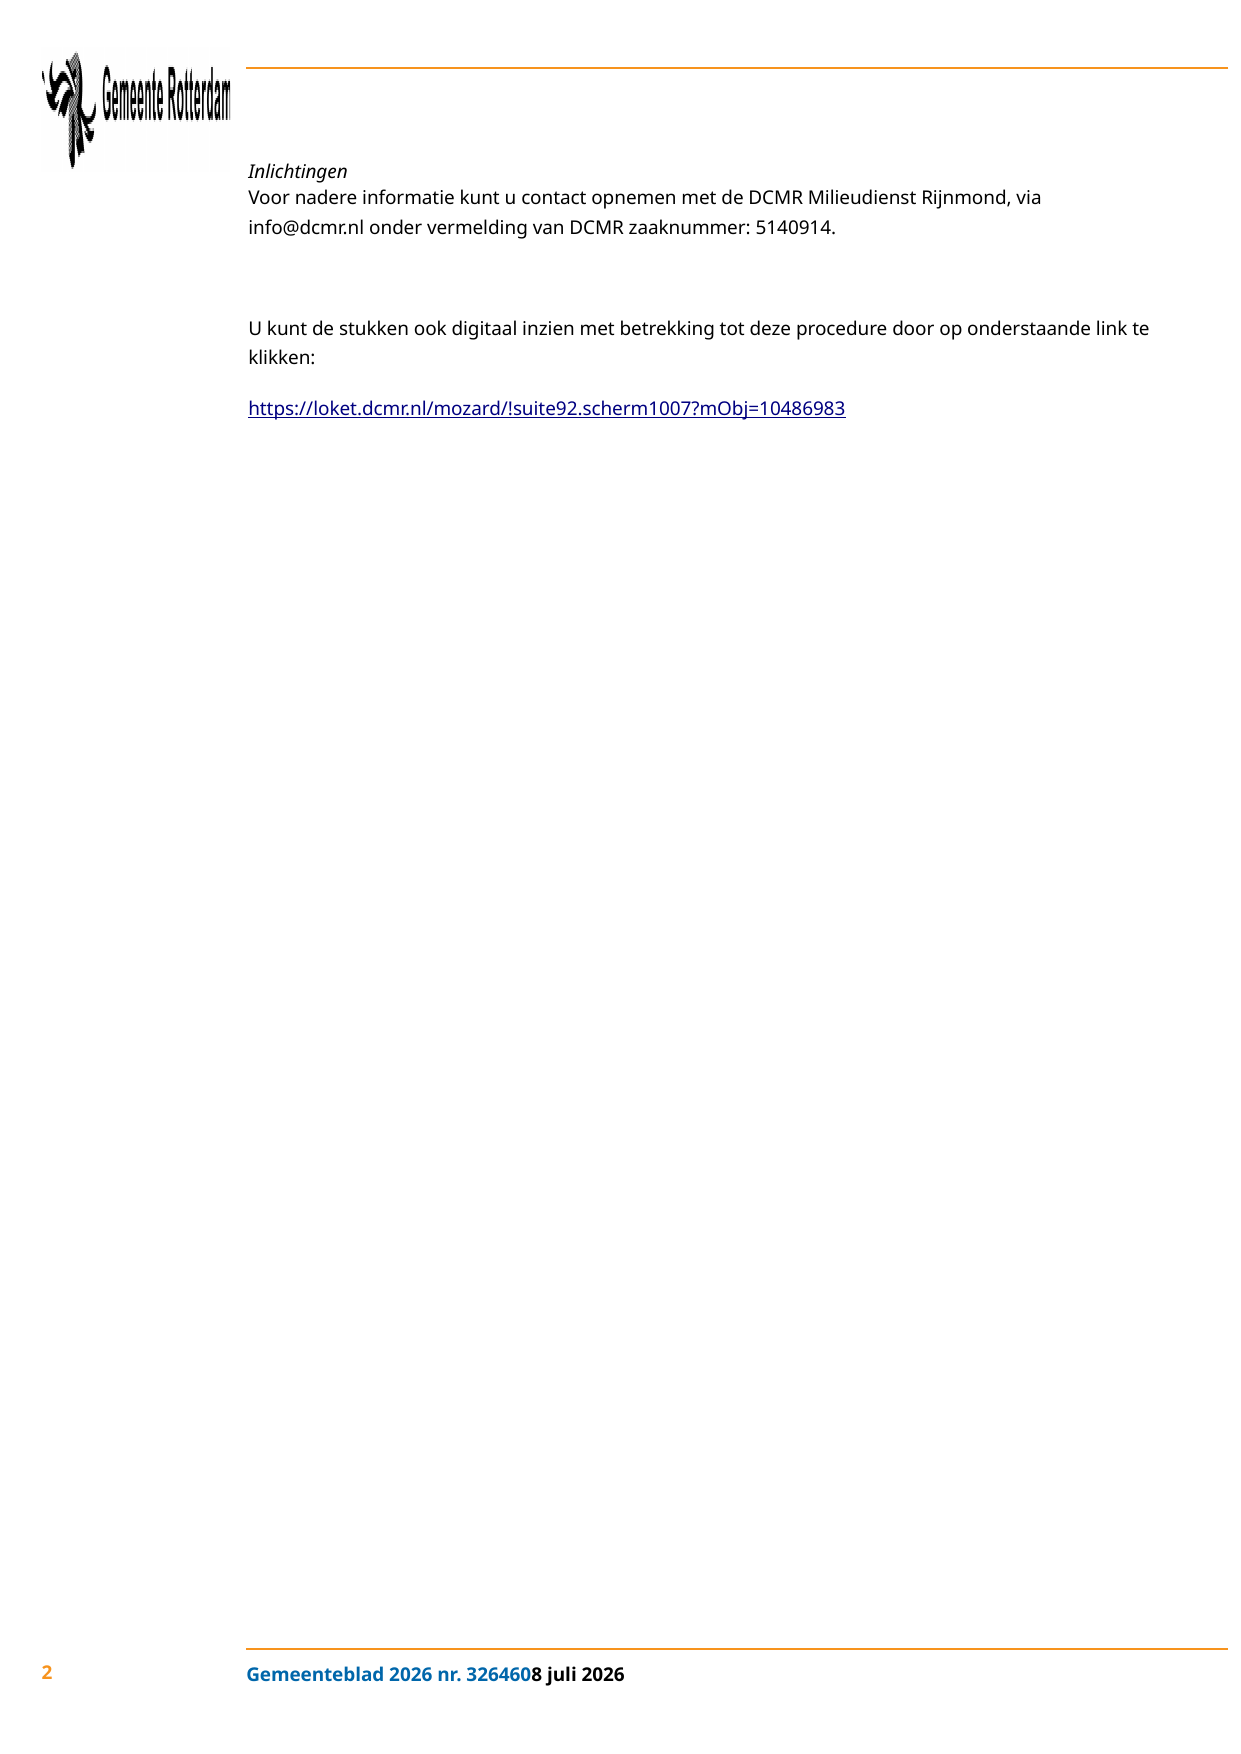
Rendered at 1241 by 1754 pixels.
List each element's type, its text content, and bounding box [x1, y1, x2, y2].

text https://loket.dcmr.nl/mozard/!suite92.scherm1007?mObj=10486983 [248, 395, 1152, 421]
text U kunt de stukken ook digitaal inzien met betrekking tot deze procedure door op onderstaande link te klikken: [248, 315, 1152, 370]
picture [41, 47, 231, 172]
text Inlichtingen [248, 159, 1152, 184]
text Voor nadere informatie kunt u contact opnemen met de DCMR Milieudienst Rijnmond, via info@dcmr.nl onder vermelding van DCMR zaaknummer: 5140914. [248, 184, 1152, 240]
